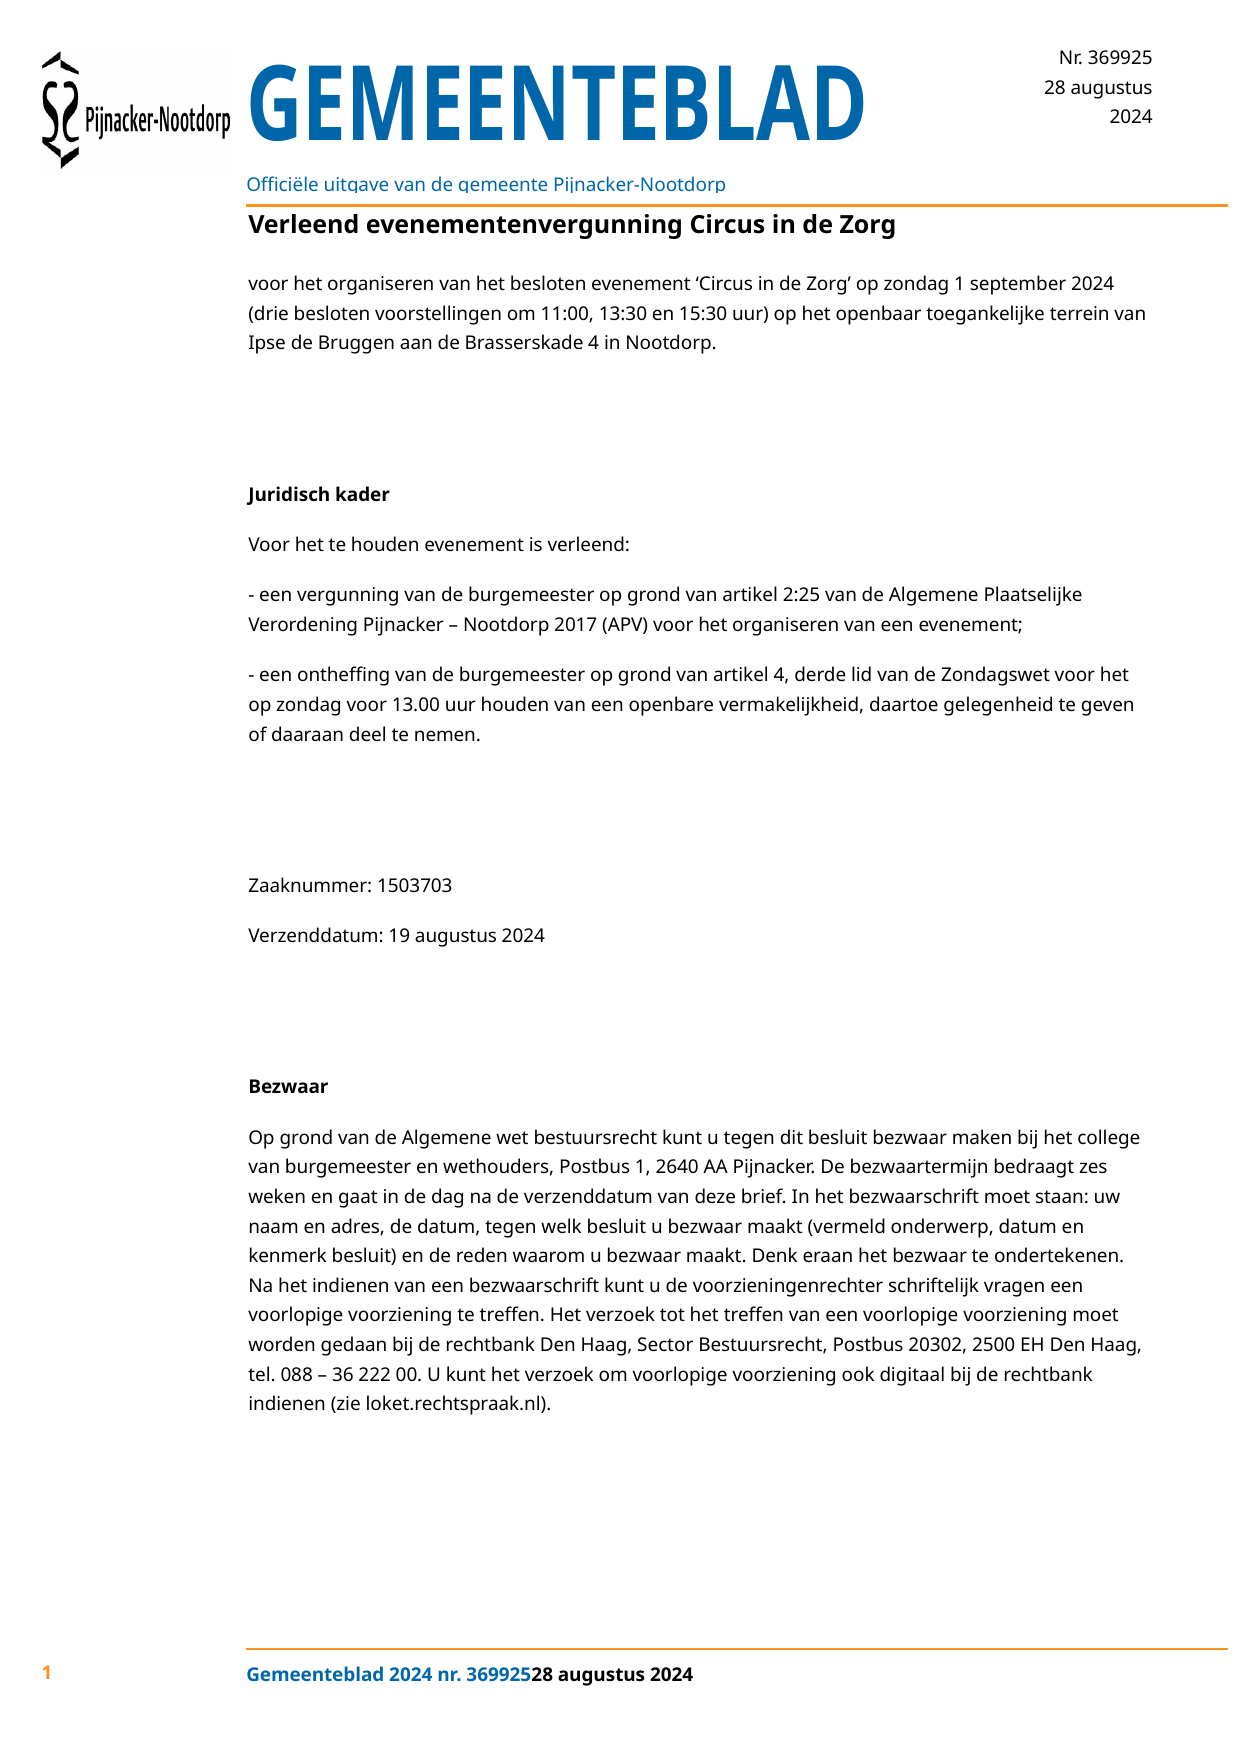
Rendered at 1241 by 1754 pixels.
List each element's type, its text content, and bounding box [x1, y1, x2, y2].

picture [41, 47, 231, 172]
text Verzenddatum: 19 augustus 2024 [248, 922, 1152, 948]
text Bezwaar [248, 1074, 1152, 1099]
text Voor het te houden evenement is verleend: [248, 531, 1152, 557]
text voor het organiseren van het besloten evenement ‘Circus in de Zorg’ op zondag 1 september 2024 (drie besloten voorstellingen om 11:00, 13:30 en 15:30 uur) op het openbaar toegankelijke terrein van Ipse de Bruggen aan de Brasserskade 4 in Nootdorp. [248, 270, 1152, 355]
text Op grond van de Algemene wet bestuursrecht kunt u tegen dit besluit bezwaar maken bij het college van burgemeester en wethouders, Postbus 1, 2640 AA Pijnacker. De bezwaartermijn bedraagt zes weken en gaat in de dag na de verzenddatum van deze brief. In het bezwaarschrift moet staan: uw naam en adres, de datum, tegen welk besluit u bezwaar maakt (vermeld onderwerp, datum en kenmerk besluit) en de reden waarom u bezwaar maakt. Denk eraan het bezwaar te ondertekenen. Na het indienen van een bezwaarschrift kunt u de voorzieningenrechter schriftelijk vragen een voorlopige voorziening te treffen. Het verzoek tot het treffen van een voorlopige voorziening moet worden gedaan bij de rechtbank Den Haag, Sector Bestuursrecht, Postbus 20302, 2500 EH Den Haag, tel. 088 – 36 222 00. U kunt het verzoek om voorlopige voorziening ook digitaal bij de rechtbank indienen (zie loket.rechtspraak.nl). [248, 1124, 1152, 1416]
text Juridisch kader [248, 481, 1152, 506]
text Zaaknummer: 1503703 [248, 872, 1152, 898]
text - een vergunning van de burgemeester op grond van artikel 2:25 van de Algemene Plaatselijke Verordening Pijnacker – Nootdorp 2017 (APV) voor het organiseren van een evenement; [248, 582, 1152, 637]
text - een ontheffing van de burgemeester op grond van artikel 4, derde lid van de Zondagswet voor het op zondag voor 13.00 uur houden van een openbare vermakelijkheid, daartoe gelegenheid te geven of daaraan deel te nemen. [248, 662, 1152, 746]
text Verleend evenementenvergunning Circus in de Zorg [248, 207, 1152, 241]
